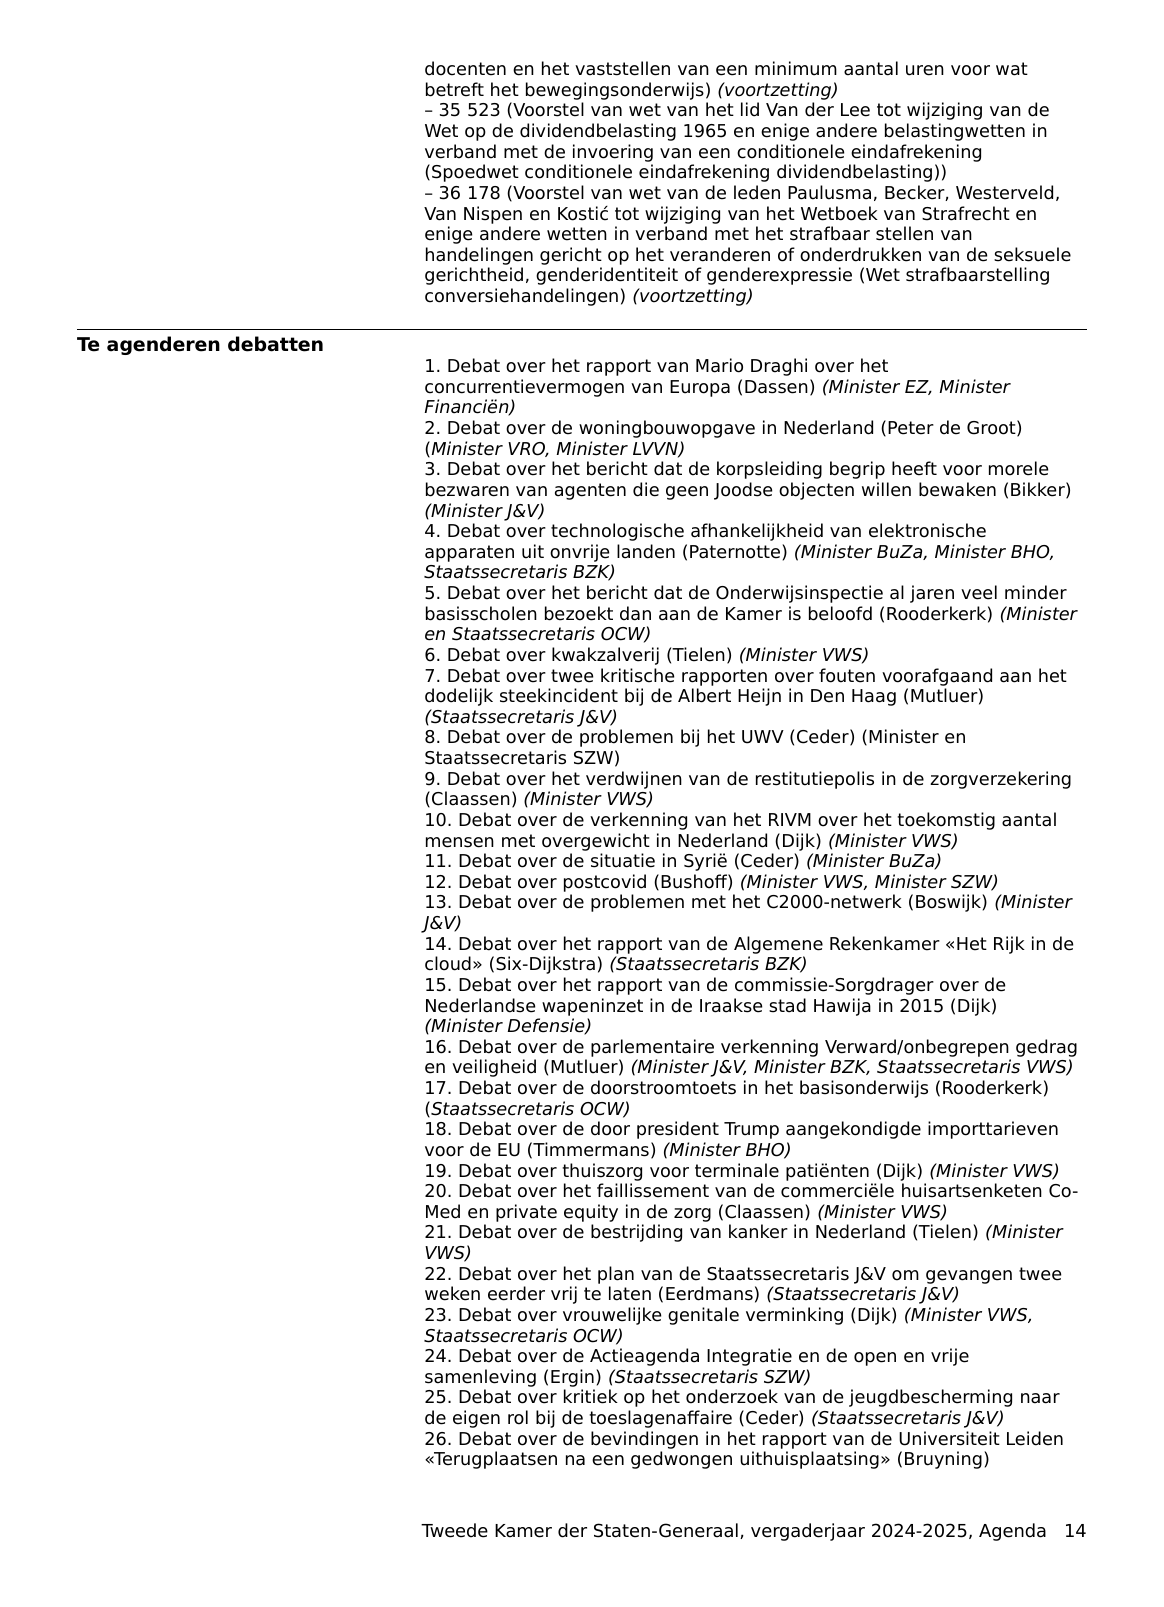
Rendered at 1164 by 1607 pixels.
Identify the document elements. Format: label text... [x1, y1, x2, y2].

table_cell [401, 418, 418, 459]
table_cell [77, 975, 401, 1037]
table_cell 20. Debat over het faillissement van de commerciële huisartsenketen Co-Med en private equity in de zorg (Claassen) (Minister VWS) [418, 1181, 1087, 1222]
table_cell 5. Debat over het bericht dat de Onderwijsinspectie al jaren veel minder basisscholen bezoekt dan aan de Kamer is beloofd (Rooderkerk) (Minister en Staatssecretaris OCW) [418, 583, 1087, 645]
table_cell 11. Debat over de situatie in Syrië (Ceder) (Minister BuZa) [418, 851, 1087, 872]
table_cell [401, 1181, 418, 1222]
table_cell 3. Debat over het bericht dat de korpsleiding begrip heeft voor morele bezwaren van agenten die geen Joodse objecten willen bewaken (Bikker) (Minister J&V) [418, 459, 1087, 521]
table_cell 7. Debat over twee kritische rapporten over fouten voorafgaand aan het dodelijk steekincident bij de Albert Heijn in Den Haag (Mutluer) (Staatssecretaris J&V) [418, 666, 1087, 727]
table_cell [77, 1346, 401, 1387]
table_cell [401, 100, 418, 183]
table_cell [77, 934, 401, 975]
table_cell [401, 893, 418, 934]
table_cell [401, 975, 418, 1037]
table_cell docenten en het vaststellen van een minimum aantal uren voor wat betreft het bewegingsonderwijs) (voortzetting) [418, 59, 1087, 100]
table_cell [401, 459, 418, 521]
table_cell [77, 1078, 401, 1119]
table_cell [401, 583, 418, 645]
table_cell [401, 934, 418, 975]
table_cell [77, 459, 401, 521]
table_cell [77, 872, 401, 892]
table_cell 1. Debat over het rapport van Mario Draghi over het concurrentievermogen van Europa (Dassen) (Minister EZ, Minister Financiën) [418, 356, 1087, 418]
table_cell [77, 59, 401, 100]
table_cell [401, 59, 418, 100]
table_header [418, 330, 1087, 356]
table_cell [77, 356, 401, 418]
table_cell 14. Debat over het rapport van de Algemene Rekenkamer «Het Rijk in de cloud» (Six-Dijkstra) (Staatssecretaris BZK) [418, 934, 1087, 975]
table_header Te agenderen debatten [77, 330, 401, 356]
table_cell [77, 1161, 401, 1181]
table_cell [401, 183, 418, 307]
table_cell [77, 418, 401, 459]
table_cell [401, 872, 418, 892]
table_cell [401, 1037, 418, 1078]
table_cell 23. Debat over vrouwelijke genitale verminking (Dijk) (Minister VWS, Staatssecretaris OCW) [418, 1305, 1087, 1346]
table_cell [77, 521, 401, 583]
table_cell [77, 645, 401, 666]
table_cell [401, 1119, 418, 1161]
table_cell 18. Debat over de door president Trump aangekondigde importtarieven voor de EU (Timmermans) (Minister BHO) [418, 1119, 1087, 1161]
table_cell [77, 1223, 401, 1264]
table_cell [401, 851, 418, 872]
table_cell 22. Debat over het plan van de Staatssecretaris J&V om gevangen twee weken eerder vrij te laten (Eerdmans) (Staatssecretaris J&V) [418, 1264, 1087, 1305]
table_cell [401, 1346, 418, 1387]
table_cell 25. Debat over kritiek op het onderzoek van de jeugdbescherming naar de eigen rol bij de toeslagenaffaire (Ceder) (Staatssecretaris J&V) [418, 1388, 1087, 1429]
table_cell [77, 1037, 401, 1078]
table_cell 17. Debat over de doorstroomtoets in het basisonderwijs (Rooderkerk) (Staatssecretaris OCW) [418, 1078, 1087, 1119]
table_cell [401, 1078, 418, 1119]
table_header [401, 330, 418, 356]
table_cell [77, 1388, 401, 1429]
table_cell [77, 728, 401, 769]
table_cell [401, 1305, 418, 1346]
table_cell [77, 100, 401, 183]
table_cell 26. Debat over de bevindingen in het rapport van de Universiteit Leiden «Terugplaatsen na een gedwongen uithuisplaatsing» (Bruyning) [418, 1429, 1087, 1470]
table_cell [77, 1119, 401, 1161]
table_cell [77, 1429, 401, 1470]
table_cell [77, 851, 401, 872]
table_cell 19. Debat over thuiszorg voor terminale patiënten (Dijk) (Minister VWS) [418, 1161, 1087, 1181]
table_cell 2. Debat over de woningbouwopgave in Nederland (Peter de Groot) (Minister VRO, Minister LVVN) [418, 418, 1087, 459]
table_cell [401, 521, 418, 583]
table_cell [77, 1181, 401, 1222]
table_cell [401, 356, 418, 418]
table_cell 21. Debat over de bestrijding van kanker in Nederland (Tielen) (Minister VWS) [418, 1223, 1087, 1264]
table_cell [77, 893, 401, 934]
table_cell 10. Debat over de verkenning van het RIVM over het toekomstig aantal mensen met overgewicht in Nederland (Dijk) (Minister VWS) [418, 810, 1087, 851]
table_cell [77, 1264, 401, 1305]
table_cell [77, 583, 401, 645]
table_cell [77, 810, 401, 851]
table_cell [401, 666, 418, 727]
table_cell [401, 1388, 418, 1429]
table_cell 6. Debat over kwakzalverij (Tielen) (Minister VWS) [418, 645, 1087, 666]
table_cell 9. Debat over het verdwijnen van de restitutiepolis in de zorgverzekering (Claassen) (Minister VWS) [418, 769, 1087, 810]
table_cell 16. Debat over de parlementaire verkenning Verward/onbegrepen gedrag en veiligheid (Mutluer) (Minister J&V, Minister BZK, Staatssecretaris VWS) [418, 1037, 1087, 1078]
table_cell – 36 178 (Voorstel van wet van de leden Paulusma, Becker, Westerveld, Van Nispen en Kostić tot wijziging van het Wetboek van Strafrecht en enige andere wetten in verband met het strafbaar stellen van handelingen gericht op het veranderen of onderdrukken van de seksuele gerichtheid, genderidentiteit of genderexpressie (Wet strafbaarstelling conversiehandelingen) (voortzetting) [418, 183, 1087, 307]
table_cell 12. Debat over postcovid (Bushoff) (Minister VWS, Minister SZW) [418, 872, 1087, 892]
table_cell – 35 523 (Voorstel van wet van het lid Van der Lee tot wijziging van de Wet op de dividendbelasting 1965 en enige andere belastingwetten in verband met de invoering van een conditionele eindafrekening (Spoedwet conditionele eindafrekening dividendbelasting)) [418, 100, 1087, 183]
table_cell [401, 769, 418, 810]
table_cell [77, 183, 401, 307]
table_cell [401, 1161, 418, 1181]
table_cell [401, 1264, 418, 1305]
table_cell [77, 769, 401, 810]
table_cell [401, 728, 418, 769]
table_cell 4. Debat over technologische afhankelijkheid van elektronische apparaten uit onvrije landen (Paternotte) (Minister BuZa, Minister BHO, Staatssecretaris BZK) [418, 521, 1087, 583]
table_cell 8. Debat over de problemen bij het UWV (Ceder) (Minister en Staatssecretaris SZW) [418, 728, 1087, 769]
table_cell [77, 1305, 401, 1346]
table_cell [77, 666, 401, 727]
table_cell [401, 1223, 418, 1264]
table_cell [401, 645, 418, 666]
table_cell [401, 1429, 418, 1470]
table_cell 15. Debat over het rapport van de commissie-Sorgdrager over de Nederlandse wapeninzet in de Iraakse stad Hawija in 2015 (Dijk) (Minister Defensie) [418, 975, 1087, 1037]
table_cell 13. Debat over de problemen met het C2000-netwerk (Boswijk) (Minister J&V) [418, 893, 1087, 934]
table_cell 24. Debat over de Actieagenda Integratie en de open en vrije samenleving (Ergin) (Staatssecretaris SZW) [418, 1346, 1087, 1387]
table_cell [401, 810, 418, 851]
